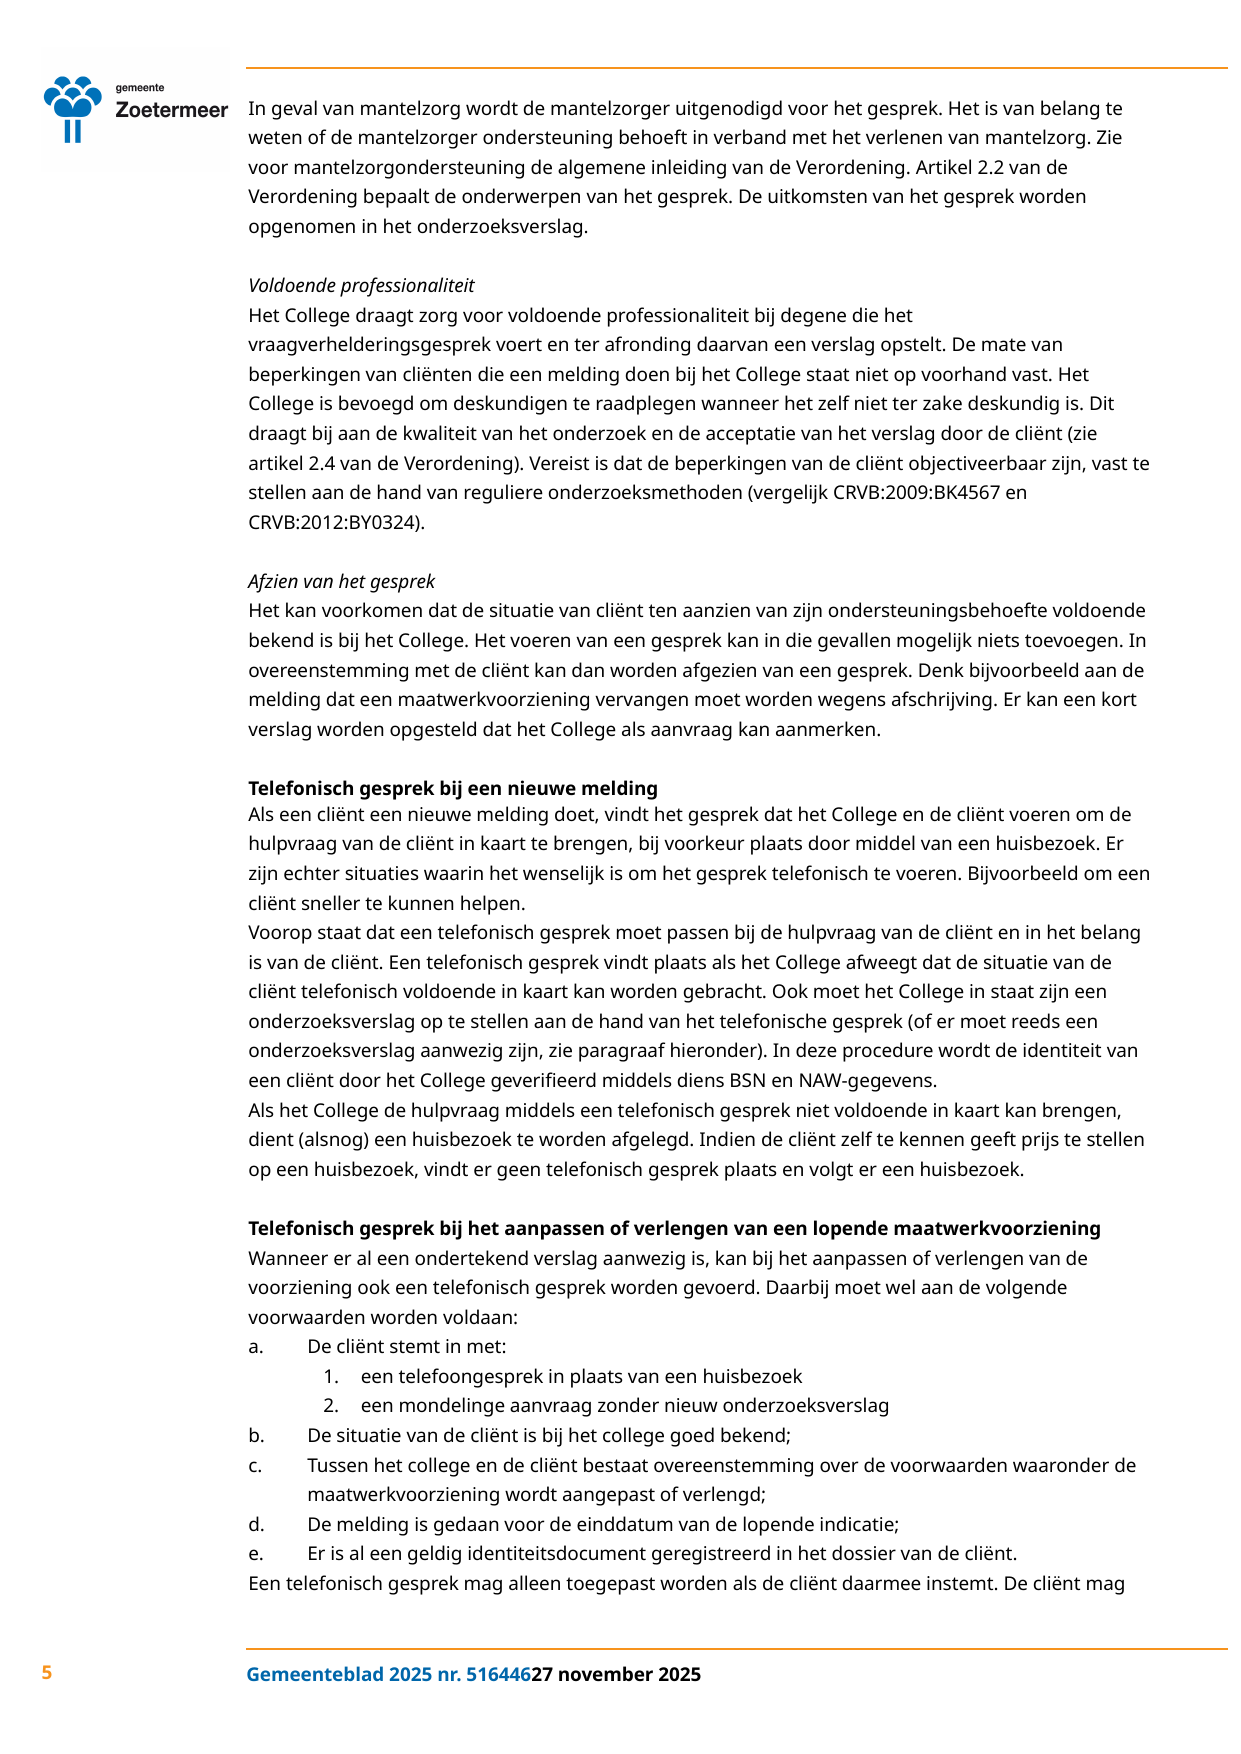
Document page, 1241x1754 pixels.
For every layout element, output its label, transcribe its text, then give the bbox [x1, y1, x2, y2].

text Voorop staat dat een telefonisch gesprek moet passen bij de hulpvraag van de cliënt en in het belang is van de cliënt. Een telefonisch gesprek vindt plaats als het College afweegt dat de situatie van de cliënt telefonisch voldoende in kaart kan worden gebracht. Ook moet het College in staat zijn een onderzoeksverslag op te stellen aan de hand van het telefonische gesprek (of er moet reeds een onderzoeksverslag aanwezig zijn, zie paragraaf hieronder). In deze procedure wordt de identiteit van een cliënt door het College geverifieerd middels diens BSN en NAW-gegevens. [248, 919, 1152, 1093]
list een mondelinge aanvraag zonder nieuw onderzoeksverslag [323, 1393, 1152, 1418]
text Als het College de hulpvraag middels een telefonisch gesprek niet voldoende in kaart kan brengen, dient (alsnog) een huisbezoek te worden afgelegd. Indien de cliënt zelf te kennen geeft prijs te stellen op een huisbezoek, vindt er geen telefonisch gesprek plaats en volgt er een huisbezoek. [248, 1097, 1152, 1182]
text Telefonisch gesprek bij een nieuwe melding [248, 775, 1152, 801]
text Voldoende professionaliteit [248, 272, 1152, 298]
list De situatie van de cliënt is bij het college goed bekend; [248, 1422, 1152, 1448]
list De cliënt stemt in met: [248, 1333, 1152, 1359]
list Er is al een geldig identiteitsdocument geregistreerd in het dossier van de cliënt. [248, 1541, 1152, 1566]
text Het kan voorkomen dat de situatie van cliënt ten aanzien van zijn ondersteuningsbehoefte voldoende bekend is bij het College. Het voeren van een gesprek kan in die gevallen mogelijk niets toevoegen. In overeenstemming met de cliënt kan dan worden afgezien van een gesprek. Denk bijvoorbeeld aan de melding dat een maatwerkvoorziening vervangen moet worden wegens afschrijving. Er kan een kort verslag worden opgesteld dat het College als aanvraag kan aanmerken. [248, 598, 1152, 742]
list een telefoongesprek in plaats van een huisbezoek [323, 1363, 1152, 1389]
text Telefonisch gesprek bij het aanpassen of verlengen van een lopende maatwerkvoorziening [248, 1215, 1152, 1241]
list Tussen het college en de cliënt bestaat overeenstemming over de voorwaarden waaronder de maatwerkvoorziening wordt aangepast of verlengd; [248, 1452, 1152, 1507]
text Als een cliënt een nieuwe melding doet, vindt het gesprek dat het College en de cliënt voeren om de hulpvraag van de cliënt in kaart te brengen, bij voorkeur plaats door middel van een huisbezoek. Er zijn echter situaties waarin het wenselijk is om het gesprek telefonisch te voeren. Bijvoorbeeld om een cliënt sneller te kunnen helpen. [248, 801, 1152, 915]
text Wanneer er al een ondertekend verslag aanwezig is, kan bij het aanpassen of verlengen van de voorziening ook een telefonisch gesprek worden gevoerd. Daarbij moet wel aan de volgende voorwaarden worden voldaan: [248, 1245, 1152, 1329]
text Het College draagt zorg voor voldoende professionaliteit bij degene die het vraagverhelderingsgesprek voert en ter afronding daarvan een verslag opstelt. De mate van beperkingen van cliënten die een melding doen bij het College staat niet op voorhand vast. Het College is bevoegd om deskundigen te raadplegen wanneer het zelf niet ter zake deskundig is. Dit draagt bij aan de kwaliteit van het onderzoek en de acceptatie van het verslag door de cliënt (zie artikel 2.4 van de Verordening). Vereist is dat de beperkingen van de cliënt objectiveerbaar zijn, vast te stellen aan de hand van reguliere onderzoeksmethoden (vergelijk CRVB:2009:BK4567 en CRVB:2012:BY0324). [248, 302, 1152, 535]
list De melding is gedaan voor de einddatum van de lopende indicatie; [248, 1511, 1152, 1537]
text In geval van mantelzorg wordt de mantelzorger uitgenodigd voor het gesprek. Het is van belang te weten of de mantelzorger ondersteuning behoeft in verband met het verlenen van mantelzorg. Zie voor mantelzorgondersteuning de algemene inleiding van de Verordening. Artikel 2.2 van de Verordening bepaalt de onderwerpen van het gesprek. De uitkomsten van het gesprek worden opgenomen in het onderzoeksverslag. [248, 95, 1152, 239]
picture [41, 47, 231, 172]
text Afzien van het gesprek [248, 568, 1152, 594]
text Een telefonisch gesprek mag alleen toegepast worden als de cliënt daarmee instemt. De cliënt mag [248, 1570, 1152, 1596]
